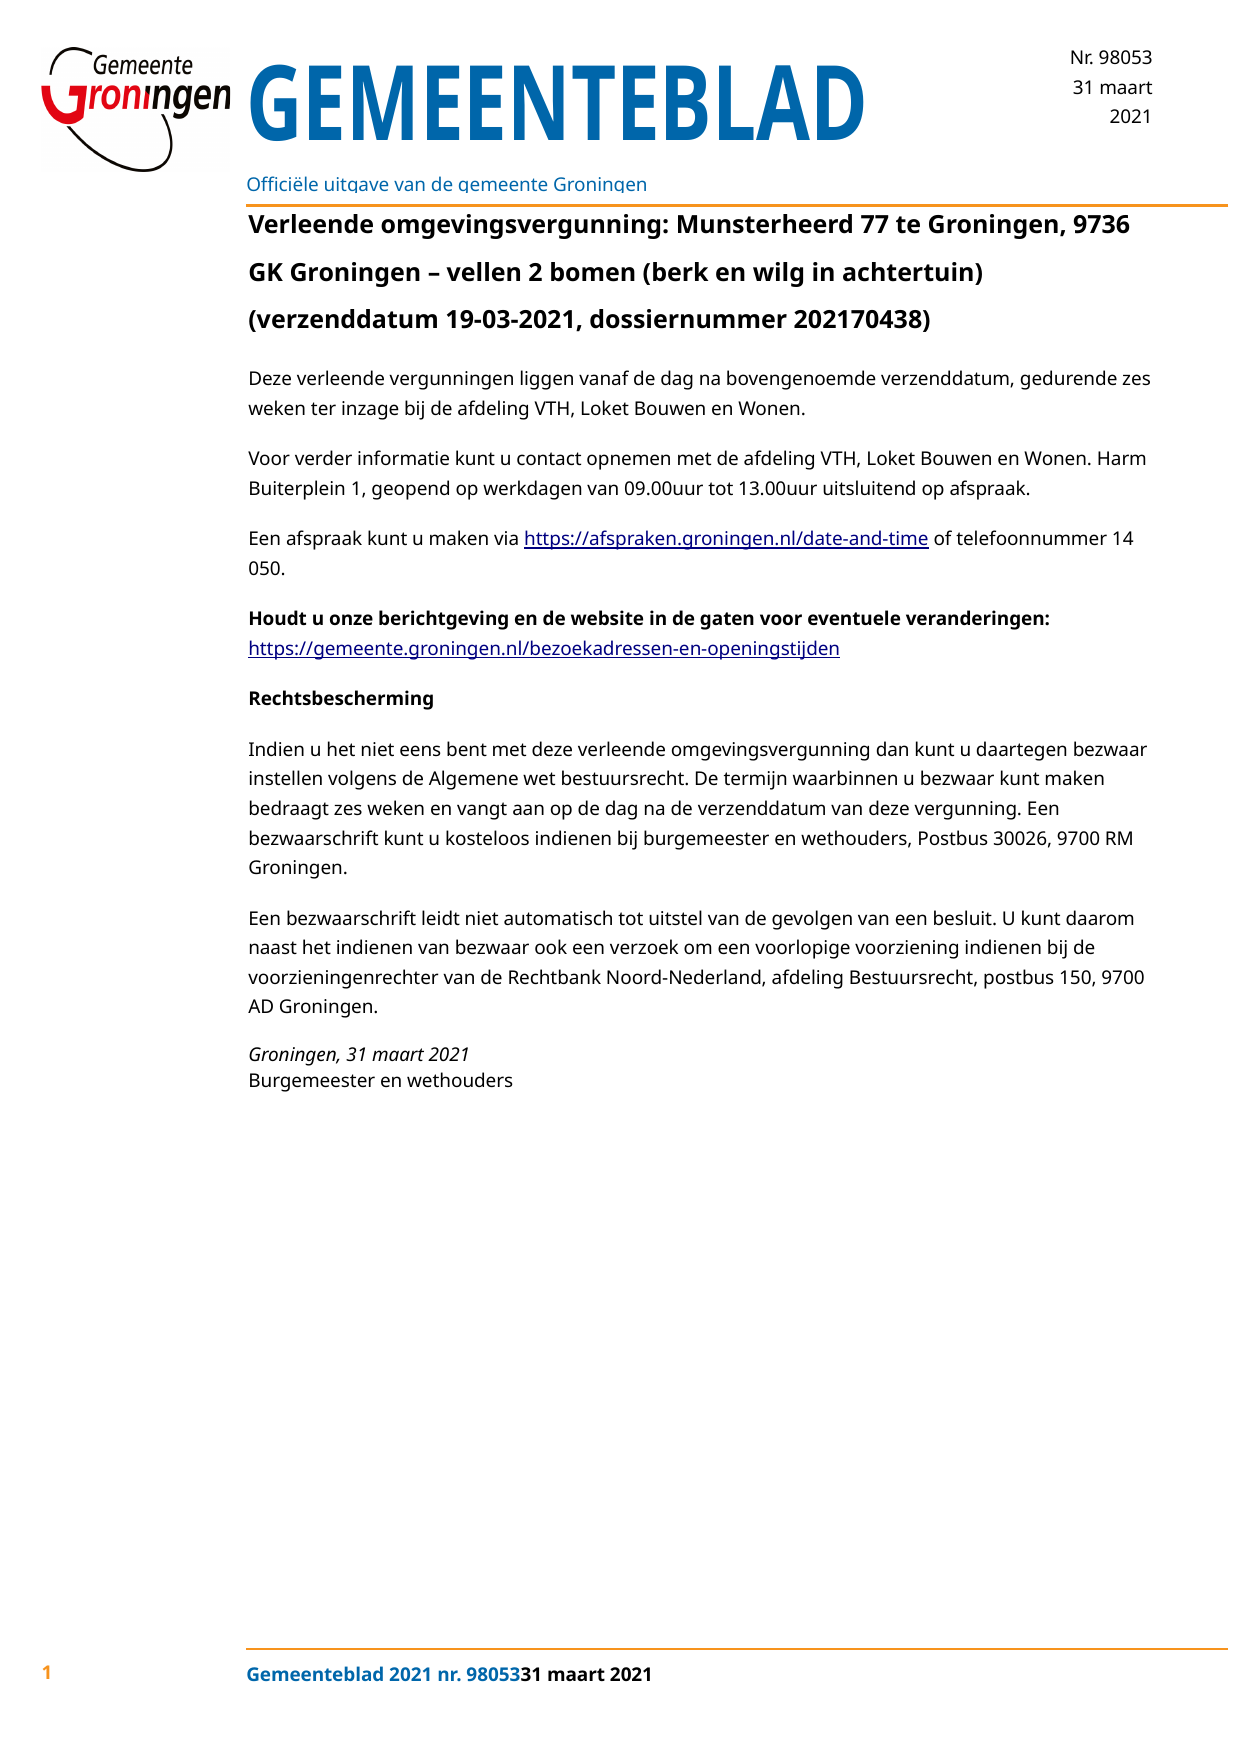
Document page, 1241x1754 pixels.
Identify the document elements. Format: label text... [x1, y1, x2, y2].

text Rechtsbescherming [248, 686, 1152, 711]
text Houdt u onze berichtgeving en de website in de gaten voor eventuele veranderingen: https://gemeente.groningen.nl/bezoekadressen-en-openingstijden [248, 606, 1152, 661]
text Voor verder informatie kunt u contact opnemen met de afdeling VTH, Loket Bouwen en Wonen. Harm Buiterplein 1, geopend op werkdagen van 09.00uur tot 13.00uur uitsluitend op afspraak. [248, 446, 1152, 501]
text Indien u het niet eens bent met deze verleende omgevingsvergunning dan kunt u daartegen bezwaar instellen volgens de Algemene wet bestuursrecht. De termijn waarbinnen u bezwaar kunt maken bedraagt zes weken en vangt aan op de dag na de verzenddatum van deze vergunning. Een bezwaarschrift kunt u kosteloos indienen bij burgemeester en wethouders, Postbus 30026, 9700 RM Groningen. [248, 736, 1152, 880]
text Verleende omgevingsvergunning: Munsterheerd 77 te Groningen, 9736 GK Groningen – vellen 2 bomen (berk en wilg in achtertuin) (verzenddatum 19-03-2021, dossiernummer 202170438) [248, 207, 1152, 336]
text Een bezwaarschrift leidt niet automatisch tot uitstel van de gevolgen van een besluit. U kunt daarom naast het indienen van bezwaar ook een verzoek om een voorlopige voorziening indienen bij de voorzieningenrechter van de Rechtbank Noord-Nederland, afdeling Bestuursrecht, postbus 150, 9700 AD Groningen. [248, 905, 1152, 1019]
text Burgemeester en wethouders [248, 1067, 1152, 1093]
text Groningen, 31 maart 2021 [248, 1041, 1152, 1067]
text Een afspraak kunt u maken via https://afspraken.groningen.nl/date-and-time of telefoonnummer 14 050. [248, 526, 1152, 581]
text Deze verleende vergunningen liggen vanaf de dag na bovengenoemde verzenddatum, gedurende zes weken ter inzage bij de afdeling VTH, Loket Bouwen en Wonen. [248, 366, 1152, 421]
picture [41, 47, 231, 172]
